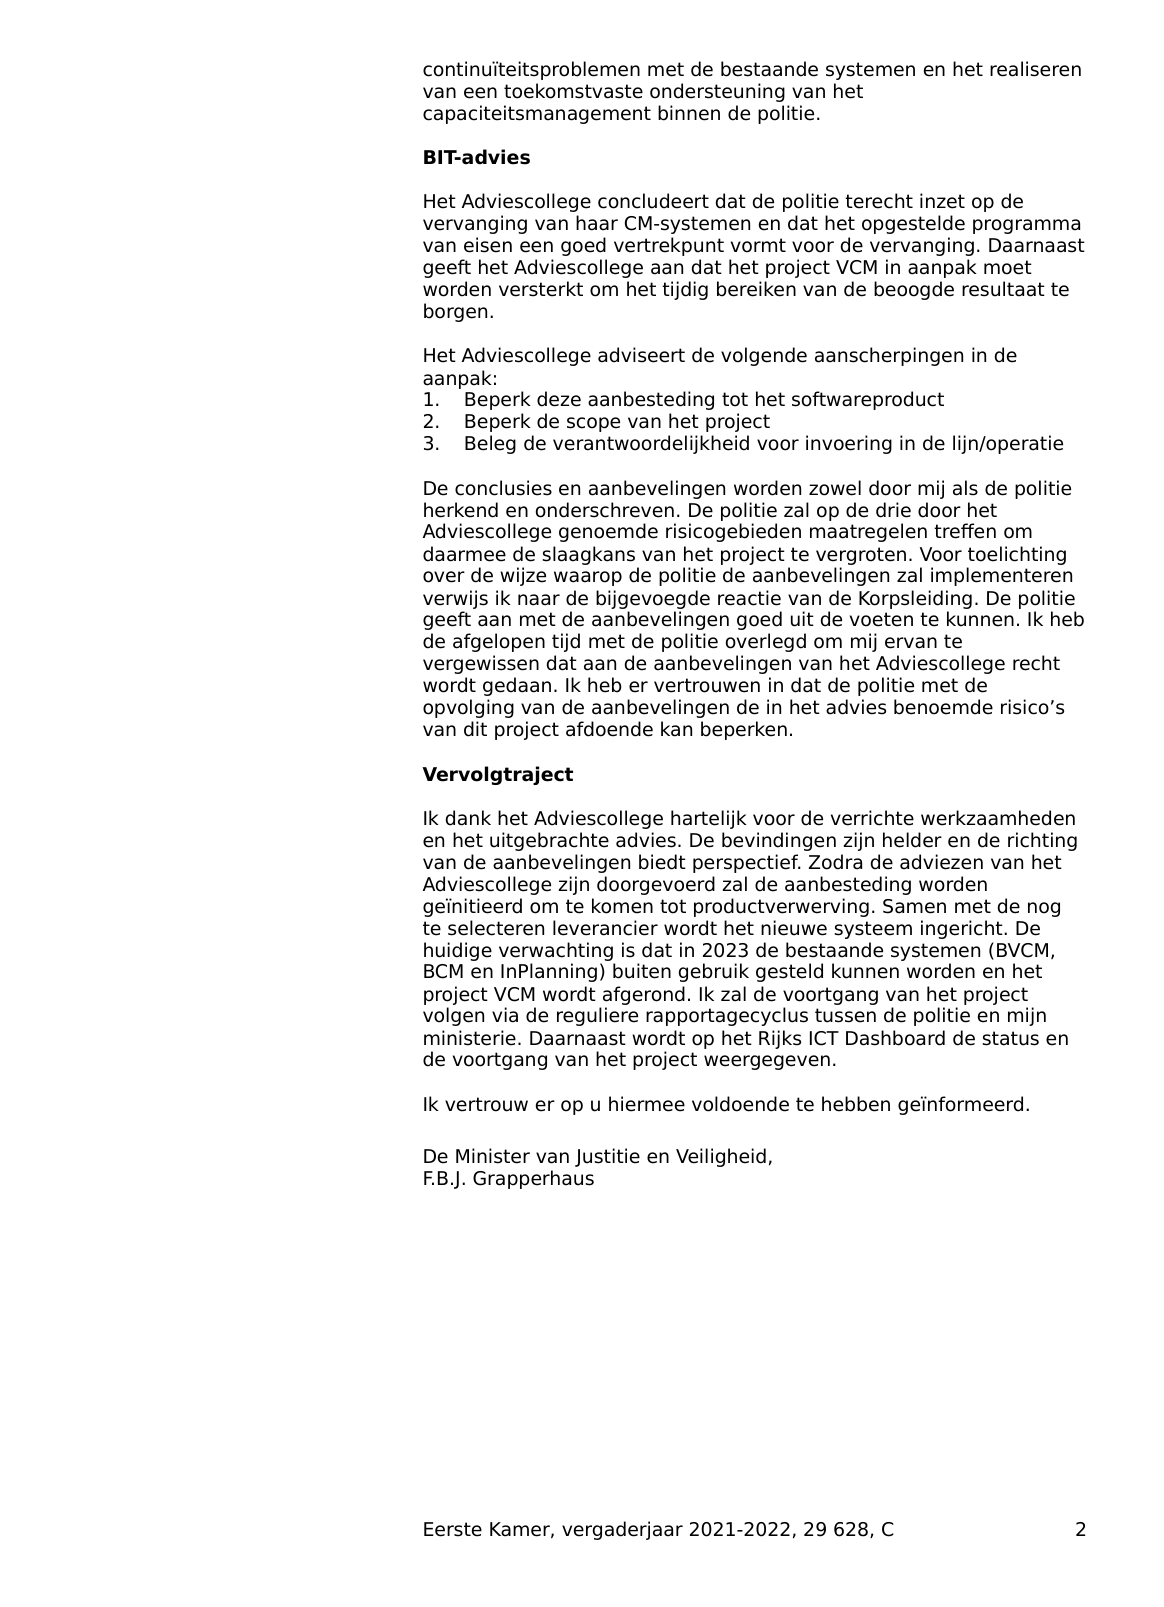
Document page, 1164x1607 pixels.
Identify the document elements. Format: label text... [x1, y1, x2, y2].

text 1. Beperk deze aanbesteding tot het softwareproduct [422, 389, 1087, 411]
text Ik vertrouw er op u hiermee voldoende te hebben geïnformeerd. [422, 1093, 1087, 1116]
subtitle Vervolgtraject [422, 763, 1087, 785]
text continuïteitsproblemen met de bestaande systemen en het realiseren van een toekomstvaste ondersteuning van het capaciteitsmanagement binnen de politie. [422, 59, 1087, 125]
text 2. Beperk de scope van het project [422, 411, 1087, 433]
text Ik dank het Adviescollege hartelijk voor de verrichte werkzaamheden en het uitgebrachte advies. De bevindingen zijn helder en de richting van de aanbevelingen biedt perspectief. Zodra de adviezen van het Adviescollege zijn doorgevoerd zal de aanbesteding worden geïnitieerd om te komen tot productverwerving. Samen met de nog te selecteren leverancier wordt het nieuwe systeem ingericht. De huidige verwachting is dat in 2023 de bestaande systemen (BVCM, BCM en InPlanning) buiten gebruik gesteld kunnen worden en het project VCM wordt afgerond. Ik zal de voortgang van het project volgen via de reguliere rapportagecyclus tussen de politie en mijn ministerie. Daarnaast wordt op het Rijks ICT Dashboard de status en de voortgang van het project weergegeven. [422, 808, 1087, 1071]
text De Minister van Justitie en Veiligheid, F.B.J. Grapperhaus [422, 1146, 1087, 1189]
text Het Adviescollege concludeert dat de politie terecht inzet op de vervanging van haar CM-systemen en dat het opgestelde programma van eisen een goed vertrekpunt vormt voor de vervanging. Daarnaast geeft het Adviescollege aan dat het project VCM in aanpak moet worden versterkt om het tijdig bereiken van de beoogde resultaat te borgen. [422, 191, 1087, 323]
subtitle BIT-advies [422, 147, 1087, 169]
text Het Adviescollege adviseert de volgende aanscherpingen in de aanpak: [422, 345, 1087, 389]
text De conclusies en aanbevelingen worden zowel door mij als de politie herkend en onderschreven. De politie zal op de drie door het Adviescollege genoemde risicogebieden maatregelen treffen om daarmee de slaagkans van het project te vergroten. Voor toelichting over de wijze waarop de politie de aanbevelingen zal implementeren verwijs ik naar de bijgevoegde reactie van de Korpsleiding. De politie geeft aan met de aanbevelingen goed uit de voeten te kunnen. Ik heb de afgelopen tijd met de politie overlegd om mij ervan te vergewissen dat aan de aanbevelingen van het Adviescollege recht wordt gedaan. Ik heb er vertrouwen in dat de politie met de opvolging van de aanbevelingen de in het advies benoemde risico’s van dit project afdoende kan beperken. [422, 477, 1087, 741]
text 3. Beleg de verantwoordelijkheid voor invoering in de lijn/operatie [422, 433, 1087, 455]
